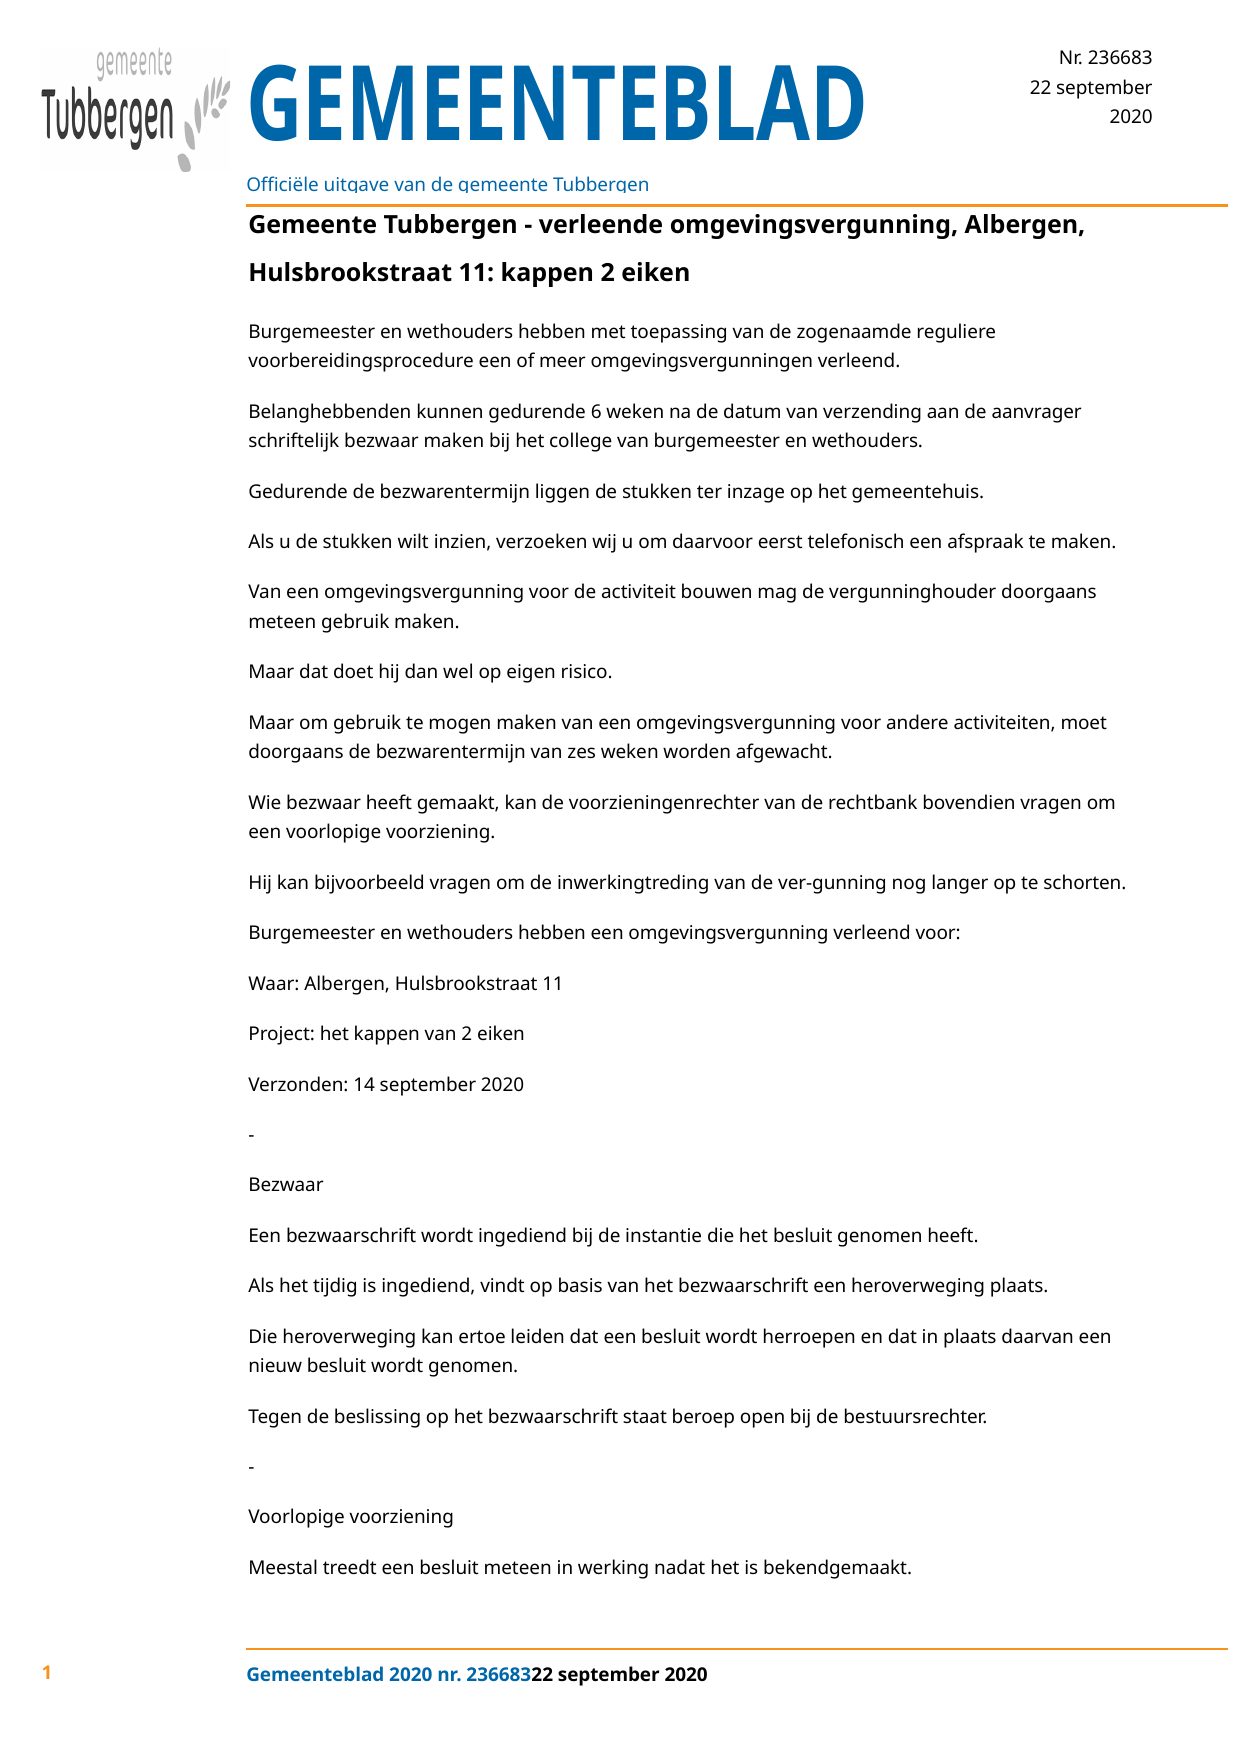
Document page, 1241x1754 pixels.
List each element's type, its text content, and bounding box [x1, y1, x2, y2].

text Belanghebbenden kunnen gedurende 6 weken na de datum van verzending aan de aanvrager schriftelijk bezwaar maken bij het college van burgemeester en wethouders. [248, 398, 1152, 453]
text Wie bezwaar heeft gemaakt, kan de voorzieningenrechter van de rechtbank bovendien vragen om een voorlopige voorziening. [248, 789, 1152, 844]
text Die heroverweging kan ertoe leiden dat een besluit wordt herroepen en dat in plaats daarvan een nieuw besluit wordt genomen. [248, 1323, 1152, 1378]
text Burgemeester en wethouders hebben met toepassing van de zogenaamde reguliere voorbereidingsprocedure een of meer omgevingsvergunningen verleend. [248, 318, 1152, 373]
text Verzonden: 14 september 2020 [248, 1071, 1152, 1097]
text Waar: Albergen, Hulsbrookstraat 11 [248, 970, 1152, 996]
text Van een omgevingsvergunning voor de activiteit bouwen mag de vergunninghouder doorgaans meteen gebruik maken. [248, 579, 1152, 634]
text Voorlopige voorziening [248, 1504, 1152, 1529]
text Burgemeester en wethouders hebben een omgevingsvergunning verleend voor: [248, 919, 1152, 945]
picture [41, 47, 231, 172]
text - [248, 1121, 1152, 1147]
text Tegen de beslissing op het bezwaarschrift staat beroep open bij de bestuursrechter. [248, 1403, 1152, 1429]
text - [248, 1453, 1152, 1479]
text Meestal treedt een besluit meteen in werking nadat het is bekendgemaakt. [248, 1554, 1152, 1580]
text Hij kan bijvoorbeeld vragen om de inwerkingtreding van de ver-gunning nog langer op te schorten. [248, 869, 1152, 895]
text Maar dat doet hij dan wel op eigen risico. [248, 659, 1152, 684]
text Bezwaar [248, 1172, 1152, 1197]
text Als het tijdig is ingediend, vindt op basis van het bezwaarschrift een heroverweging plaats. [248, 1272, 1152, 1298]
text Gemeente Tubbergen - verleende omgevingsvergunning, Albergen, Hulsbrookstraat 11: kappen 2 eiken [248, 207, 1152, 288]
text Gedurende de bezwarentermijn liggen de stukken ter inzage op het gemeentehuis. [248, 478, 1152, 504]
text Project: het kappen van 2 eiken [248, 1020, 1152, 1046]
text Maar om gebruik te mogen maken van een omgevingsvergunning voor andere activiteiten, moet doorgaans de bezwarentermijn van zes weken worden afgewacht. [248, 709, 1152, 764]
text Een bezwaarschrift wordt ingediend bij de instantie die het besluit genomen heeft. [248, 1222, 1152, 1248]
text Als u de stukken wilt inzien, verzoeken wij u om daarvoor eerst telefonisch een afspraak te maken. [248, 528, 1152, 554]
